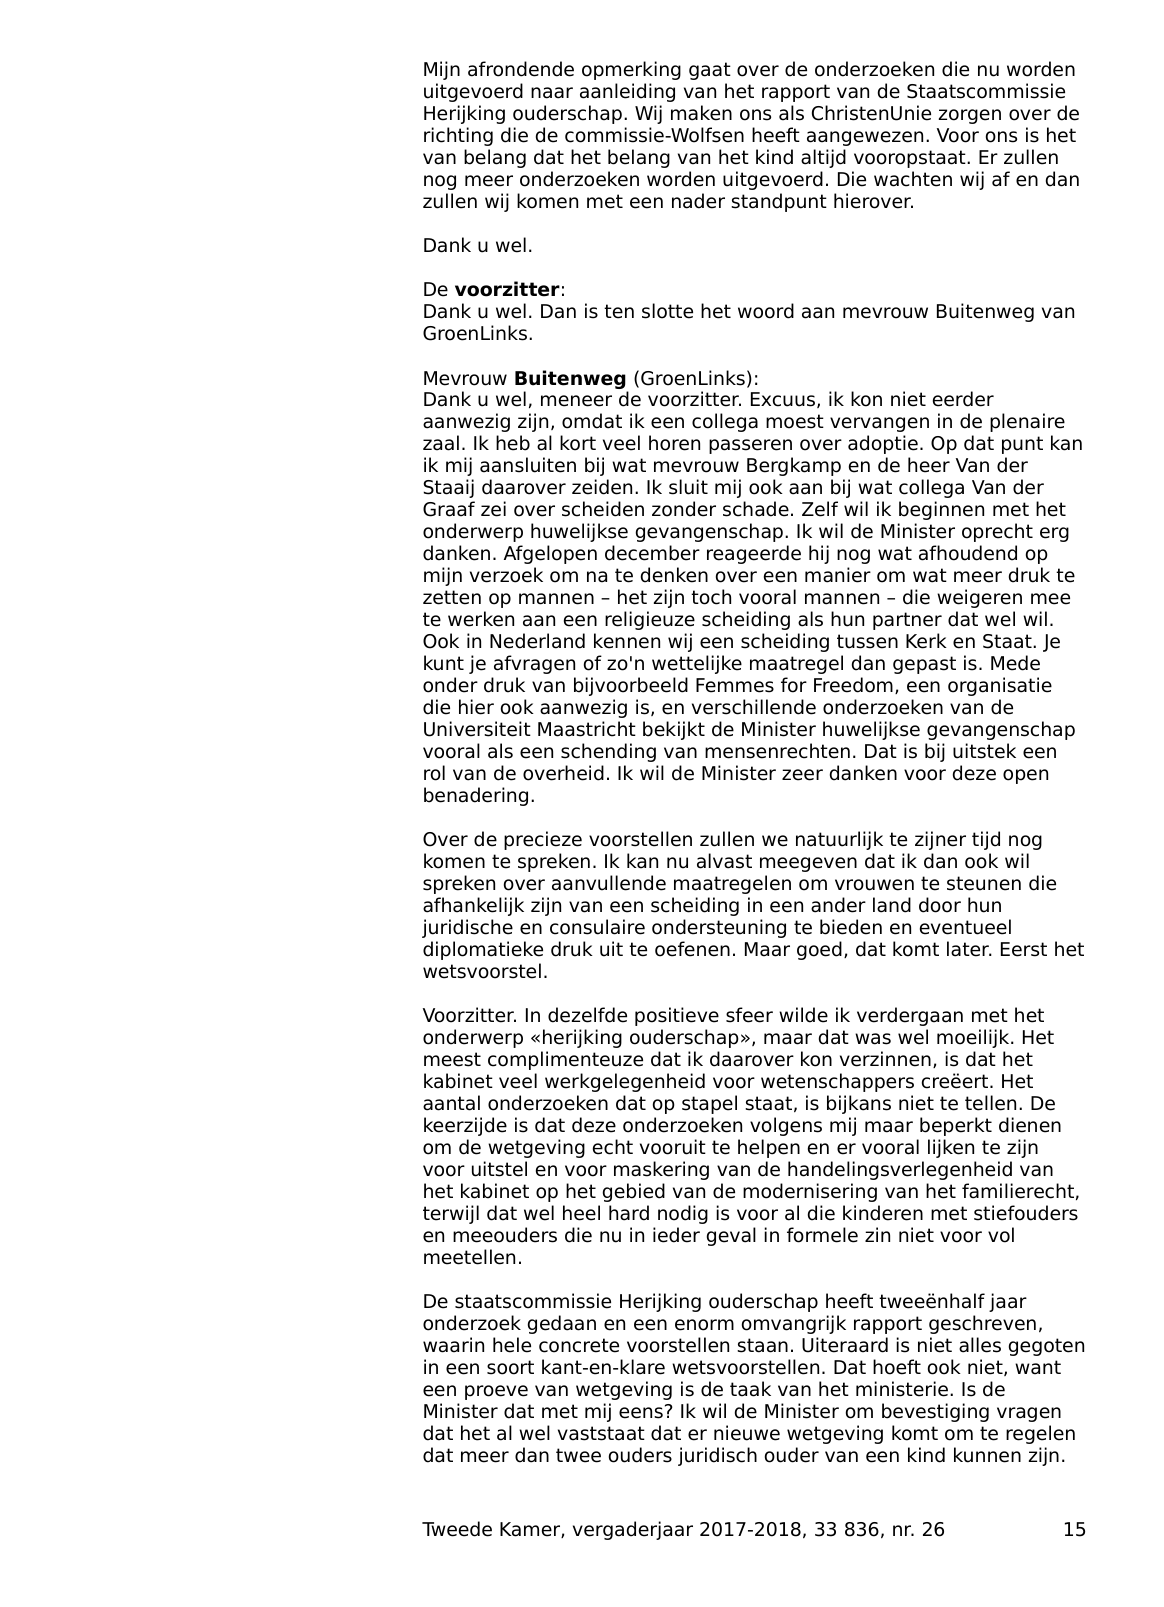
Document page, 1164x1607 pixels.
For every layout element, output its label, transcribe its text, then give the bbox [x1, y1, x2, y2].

text De voorzitter: [422, 279, 1087, 301]
text Dank u wel, meneer de voorzitter. Excuus, ik kon niet eerder aanwezig zijn, omdat ik een collega moest vervangen in de plenaire zaal. Ik heb al kort veel horen passeren over adoptie. Op dat punt kan ik mij aansluiten bij wat mevrouw Bergkamp en de heer Van der Staaij daarover zeiden. Ik sluit mij ook aan bij wat collega Van der Graaf zei over scheiden zonder schade. Zelf wil ik beginnen met het onderwerp huwelijkse gevangenschap. Ik wil de Minister oprecht erg danken. Afgelopen december reageerde hij nog wat afhoudend op mijn verzoek om na te denken over een manier om wat meer druk te zetten op mannen – het zijn toch vooral mannen – die weigeren mee te werken aan een religieuze scheiding als hun partner dat wel wil. Ook in Nederland kennen wij een scheiding tussen Kerk en Staat. Je kunt je afvragen of zo'n wettelijke maatregel dan gepast is. Mede onder druk van bijvoorbeeld Femmes for Freedom, een organisatie die hier ook aanwezig is, en verschillende onderzoeken van de Universiteit Maastricht bekijkt de Minister huwelijkse gevangenschap vooral als een schending van mensenrechten. Dat is bij uitstek een rol van de overheid. Ik wil de Minister zeer danken voor deze open benadering. [422, 389, 1087, 807]
text Over de precieze voorstellen zullen we natuurlijk te zijner tijd nog komen te spreken. Ik kan nu alvast meegeven dat ik dan ook wil spreken over aanvullende maatregelen om vrouwen te steunen die afhankelijk zijn van een scheiding in een ander land door hun juridische en consulaire ondersteuning te bieden en eventueel diplomatieke druk uit te oefenen. Maar goed, dat komt later. Eerst het wetsvoorstel. [422, 829, 1087, 983]
text Voorzitter. In dezelfde positieve sfeer wilde ik verdergaan met het onderwerp «herijking ouderschap», maar dat was wel moeilijk. Het meest complimenteuze dat ik daarover kon verzinnen, is dat het kabinet veel werkgelegenheid voor wetenschappers creëert. Het aantal onderzoeken dat op stapel staat, is bijkans niet te tellen. De keerzijde is dat deze onderzoeken volgens mij maar beperkt dienen om de wetgeving echt vooruit te helpen en er vooral lijken te zijn voor uitstel en voor maskering van de handelingsverlegenheid van het kabinet op het gebied van de modernisering van het familierecht, terwijl dat wel heel hard nodig is voor al die kinderen met stiefouders en meeouders die nu in ieder geval in formele zin niet voor vol meetellen. [422, 1005, 1087, 1269]
text Dank u wel. Dan is ten slotte het woord aan mevrouw Buitenweg van GroenLinks. [422, 301, 1087, 345]
text De staatscommissie Herijking ouderschap heeft tweeënhalf jaar onderzoek gedaan en een enorm omvangrijk rapport geschreven, waarin hele concrete voorstellen staan. Uiteraard is niet alles gegoten in een soort kant-en-klare wetsvoorstellen. Dat hoeft ook niet, want een proeve van wetgeving is de taak van het ministerie. Is de Minister dat met mij eens? Ik wil de Minister om bevestiging vragen dat het al wel vaststaat dat er nieuwe wetgeving komt om te regelen dat meer dan twee ouders juridisch ouder van een kind kunnen zijn. [422, 1291, 1087, 1467]
text Mijn afrondende opmerking gaat over de onderzoeken die nu worden uitgevoerd naar aanleiding van het rapport van de Staatscommissie Herijking ouderschap. Wij maken ons als ChristenUnie zorgen over de richting die de commissie-Wolfsen heeft aangewezen. Voor ons is het van belang dat het belang van het kind altijd vooropstaat. Er zullen nog meer onderzoeken worden uitgevoerd. Die wachten wij af en dan zullen wij komen met een nader standpunt hierover. [422, 59, 1087, 213]
text Mevrouw Buitenweg (GroenLinks): [422, 367, 1087, 389]
text Dank u wel. [422, 235, 1087, 257]
